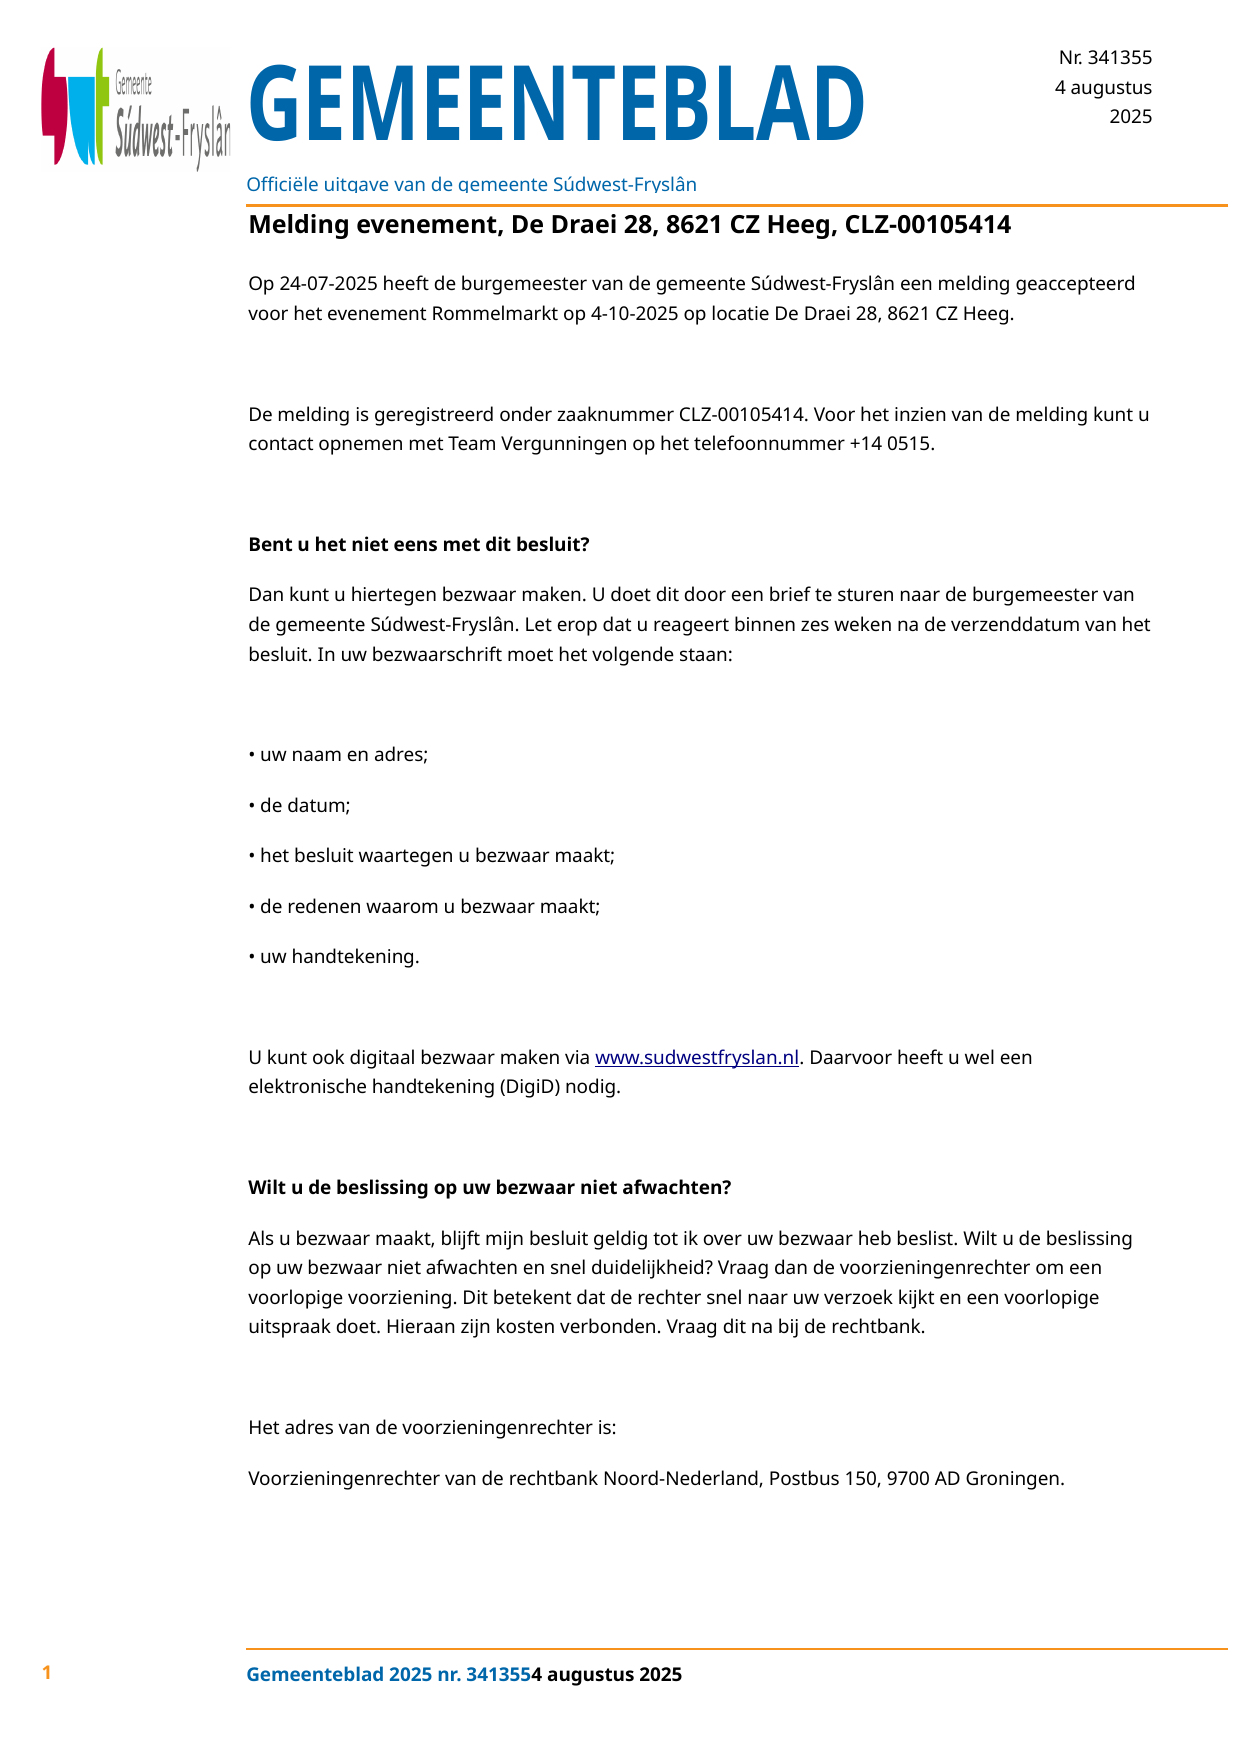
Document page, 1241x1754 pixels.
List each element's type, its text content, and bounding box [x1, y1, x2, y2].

text • de redenen waarom u bezwaar maakt; [248, 893, 1152, 918]
text Op 24-07-2025 heeft de burgemeester van de gemeente Súdwest-Fryslân een melding geaccepteerd voor het evenement Rommelmarkt op 4-10-2025 op locatie De Draei 28, 8621 CZ Heeg. [248, 270, 1152, 326]
text Bent u het niet eens met dit besluit? [248, 531, 1152, 557]
text • uw handtekening. [248, 943, 1152, 969]
text De melding is geregistreerd onder zaaknummer CLZ-00105414. Voor het inzien van de melding kunt u contact opnemen met Team Vergunningen op het telefoonnummer +14 0515. [248, 401, 1152, 456]
text • de datum; [248, 792, 1152, 818]
text Voorzieningenrechter van de rechtbank Noord-Nederland, Postbus 150, 9700 AD Groningen. [248, 1465, 1152, 1491]
text Wilt u de beslissing op uw bezwaar niet afwachten? [248, 1174, 1152, 1200]
text Als u bezwaar maakt, blijft mijn besluit geldig tot ik over uw bezwaar heb beslist. Wilt u de beslissing op uw bezwaar niet afwachten en snel duidelijkheid? Vraag dan de voorzieningenrechter om een voorlopige voorziening. Dit betekent dat de rechter snel naar uw verzoek kijkt en een voorlopige uitspraak doet. Hieraan zijn kosten verbonden. Vraag dit na bij de rechtbank. [248, 1225, 1152, 1339]
text Melding evenement, De Draei 28, 8621 CZ Heeg, CLZ-00105414 [248, 207, 1152, 241]
text • uw naam en adres; [248, 742, 1152, 767]
text Het adres van de voorzieningenrechter is: [248, 1414, 1152, 1440]
picture [41, 47, 231, 172]
text Dan kunt u hiertegen bezwaar maken. U doet dit door een brief te sturen naar de burgemeester van de gemeente Súdwest-Fryslân. Let erop dat u reageert binnen zes weken na de verzenddatum van het besluit. In uw bezwaarschrift moet het volgende staan: [248, 582, 1152, 666]
text • het besluit waartegen u bezwaar maakt; [248, 842, 1152, 868]
text U kunt ook digitaal bezwaar maken via www.sudwestfryslan.nl. Daarvoor heeft u wel een elektronische handtekening (DigiD) nodig. [248, 1044, 1152, 1099]
